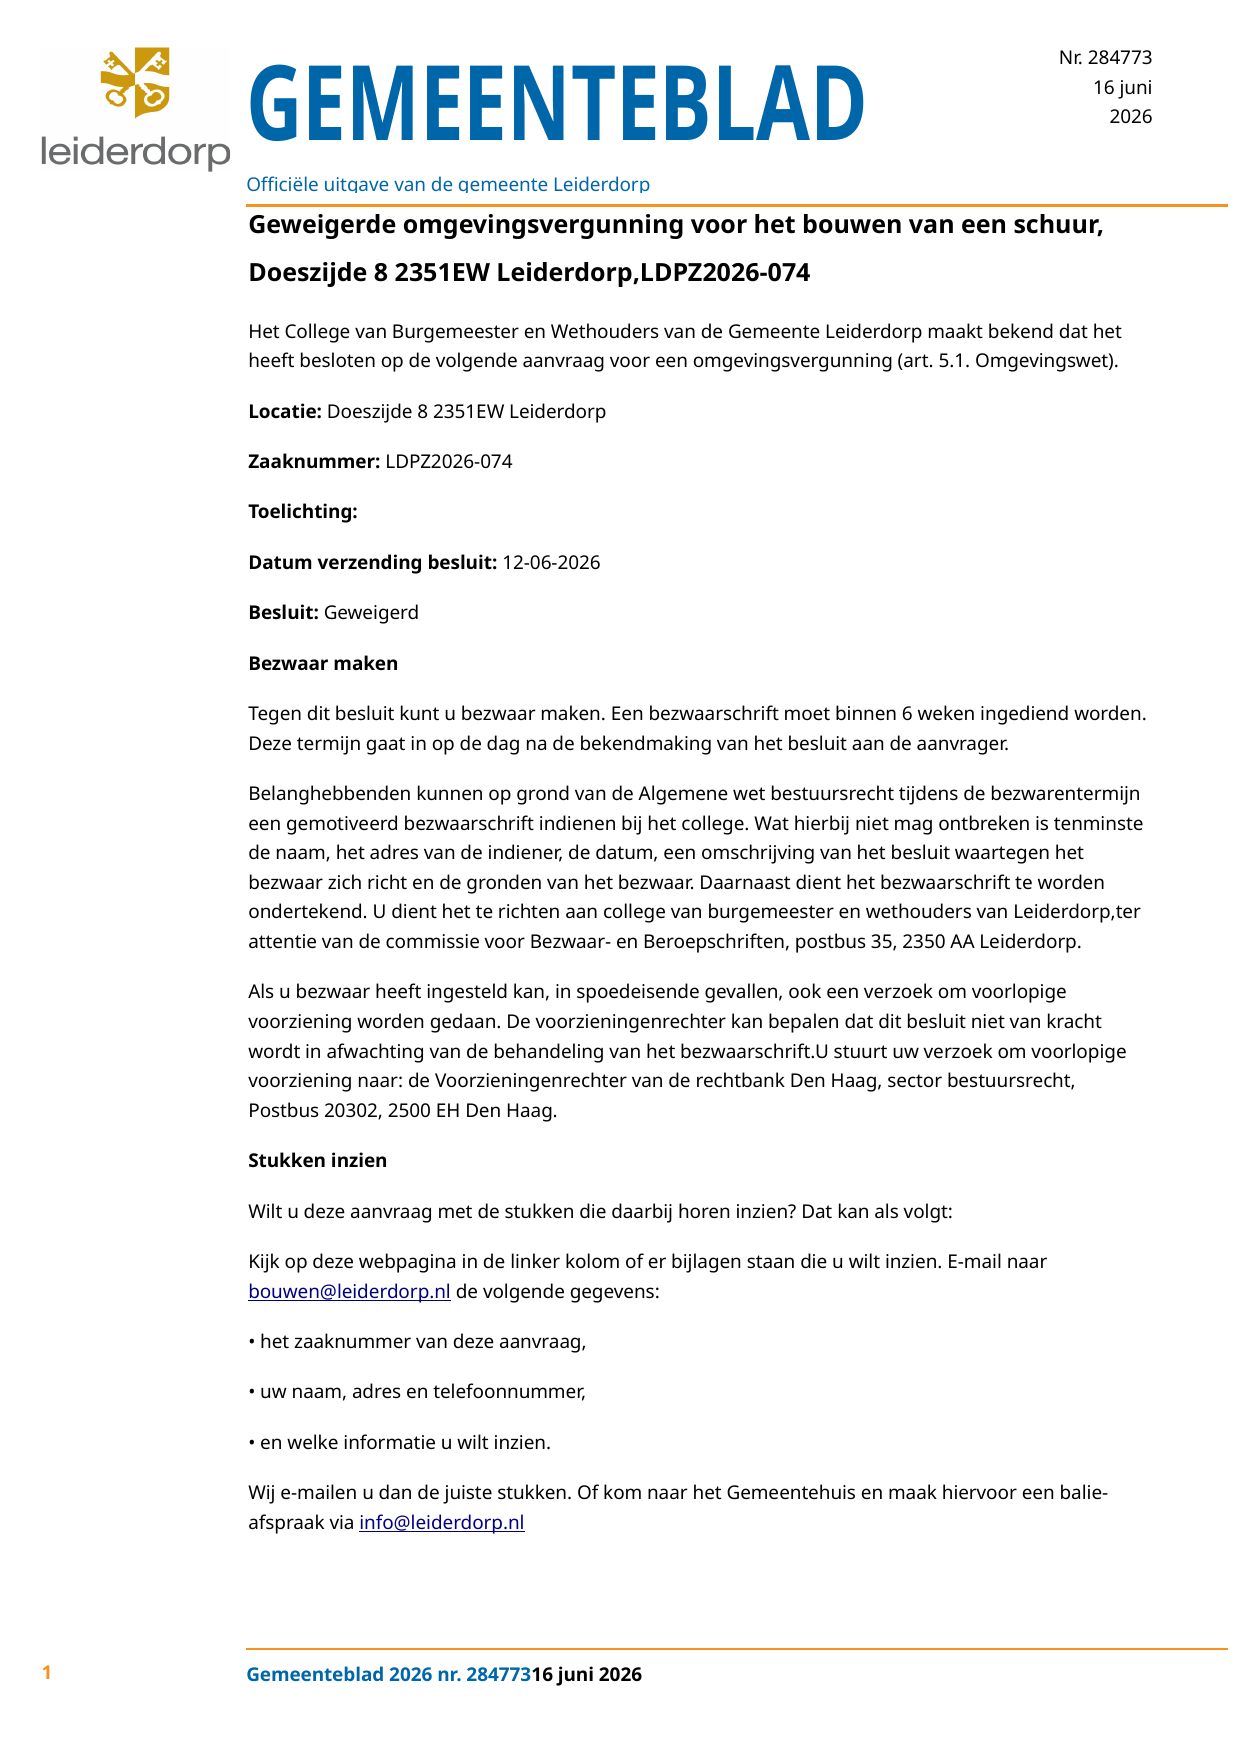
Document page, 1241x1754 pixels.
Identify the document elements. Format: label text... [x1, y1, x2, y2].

text • uw naam, adres en telefoonnummer, [248, 1379, 1152, 1404]
text Als u bezwaar heeft ingesteld kan, in spoedeisende gevallen, ook een verzoek om voorlopige voorziening worden gedaan. De voorzieningenrechter kan bepalen dat dit besluit niet van kracht wordt in afwachting van de behandeling van het bezwaarschrift.U stuurt uw verzoek om voorlopige voorziening naar: de Voorzieningenrechter van de rechtbank Den Haag, sector bestuursrecht, Postbus 20302, 2500 EH Den Haag. [248, 979, 1152, 1123]
text Wilt u deze aanvraag met de stukken die daarbij horen inzien? Dat kan als volgt: [248, 1198, 1152, 1224]
text Tegen dit besluit kunt u bezwaar maken. Een bezwaarschrift moet binnen 6 weken ingediend worden. Deze termijn gaat in op de dag na de bekendmaking van het besluit aan de aanvrager. [248, 700, 1152, 756]
text Kijk op deze webpagina in de linker kolom of er bijlagen staan die u wilt inzien. E-mail naar bouwen@leiderdorp.nl de volgende gegevens: [248, 1248, 1152, 1304]
picture [41, 47, 231, 172]
text • het zaaknummer van deze aanvraag, [248, 1328, 1152, 1354]
text Datum verzending besluit: 12-06-2026 [248, 549, 1152, 575]
text Zaaknummer: LDPZ2026-074 [248, 448, 1152, 474]
text Stukken inzien [248, 1147, 1152, 1173]
text Besluit: Geweigerd [248, 599, 1152, 625]
text Het College van Burgemeester en Wethouders van de Gemeente Leiderdorp maakt bekend dat het heeft besloten op de volgende aanvraag voor een omgevingsvergunning (art. 5.1. Omgevingswet). [248, 318, 1152, 373]
text Locatie: Doeszijde 8 2351EW Leiderdorp [248, 398, 1152, 424]
text Wij e-mailen u dan de juiste stukken. Of kom naar het Gemeentehuis en maak hiervoor een balie-afspraak via info@leiderdorp.nl [248, 1479, 1152, 1535]
text Geweigerde omgevingsvergunning voor het bouwen van een schuur, Doeszijde 8 2351EW Leiderdorp,LDPZ2026-074 [248, 207, 1152, 288]
text Bezwaar maken [248, 650, 1152, 676]
text • en welke informatie u wilt inzien. [248, 1429, 1152, 1455]
text Belanghebbenden kunnen op grond van de Algemene wet bestuursrecht tijdens de bezwarentermijn een gemotiveerd bezwaarschrift indienen bij het college. Wat hierbij niet mag ontbreken is tenminste de naam, het adres van de indiener, de datum, een omschrijving van het besluit waartegen het bezwaar zich richt en de gronden van het bezwaar. Daarnaast dient het bezwaarschrift te worden ondertekend. U dient het te richten aan college van burgemeester en wethouders van Leiderdorp,ter attentie van de commissie voor Bezwaar- en Beroepschriften, postbus 35, 2350 AA Leiderdorp. [248, 780, 1152, 954]
text Toelichting: [248, 499, 1152, 524]
